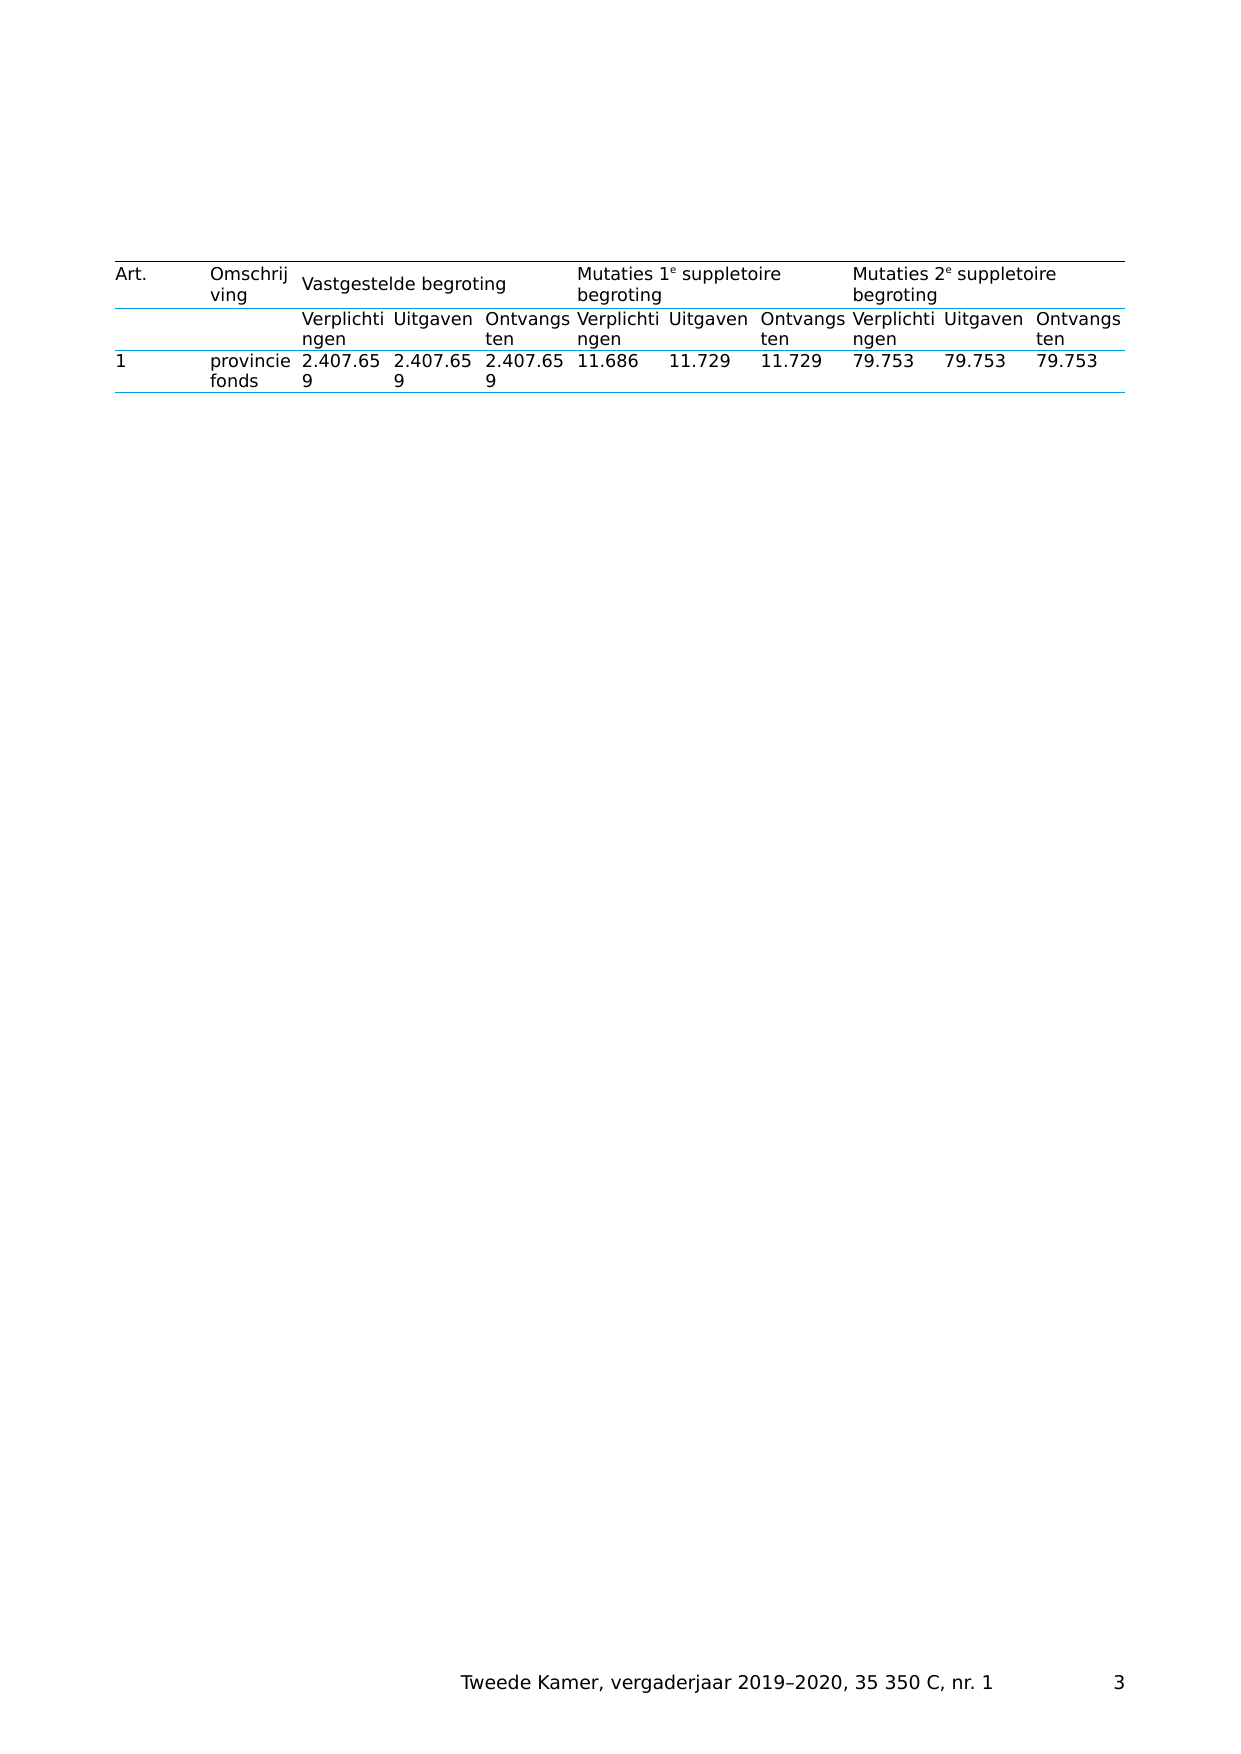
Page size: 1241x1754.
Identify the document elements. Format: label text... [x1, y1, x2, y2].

table_cell Art. [115, 262, 207, 308]
table_cell Mutaties 2e suppletoire begroting [849, 262, 1125, 308]
table_cell 11.729 [758, 351, 849, 392]
table_cell 79.753 [941, 351, 1033, 392]
table_cell [207, 309, 299, 350]
table_cell Verplichtingen [574, 309, 666, 350]
table_cell 11.686 [574, 351, 666, 392]
table_cell Mutaties 1e suppletoire begroting [574, 262, 849, 308]
table_cell Uitgaven [390, 309, 482, 350]
table_cell Ontvangsten [758, 309, 849, 350]
table_cell Verplichtingen [849, 309, 941, 350]
table_header Wijziging van de begrotingsstaat van het provinciefonds (C) voor het jaar 2019 (Tweede suppletoire begroting) (bedragen x € 1.000) [115, 213, 1125, 261]
table_cell Vastgestelde begroting [299, 262, 574, 308]
table_cell 2.407.659 [390, 351, 482, 392]
table_cell 79.753 [849, 351, 941, 392]
table_cell 2.407.659 [482, 351, 574, 392]
table_cell [115, 309, 207, 350]
table_cell Uitgaven [666, 309, 757, 350]
table_cell Ontvangsten [1033, 309, 1125, 350]
table_cell 1 [115, 351, 207, 392]
table_cell 2.407.659 [299, 351, 390, 392]
table_cell Ontvangsten [482, 309, 574, 350]
table_cell Verplichtingen [299, 309, 390, 350]
table_cell Omschrijving [207, 262, 299, 308]
table_cell 79.753 [1033, 351, 1125, 392]
table_cell 11.729 [666, 351, 757, 392]
table_cell provinciefonds [207, 351, 299, 392]
table_cell Uitgaven [941, 309, 1033, 350]
